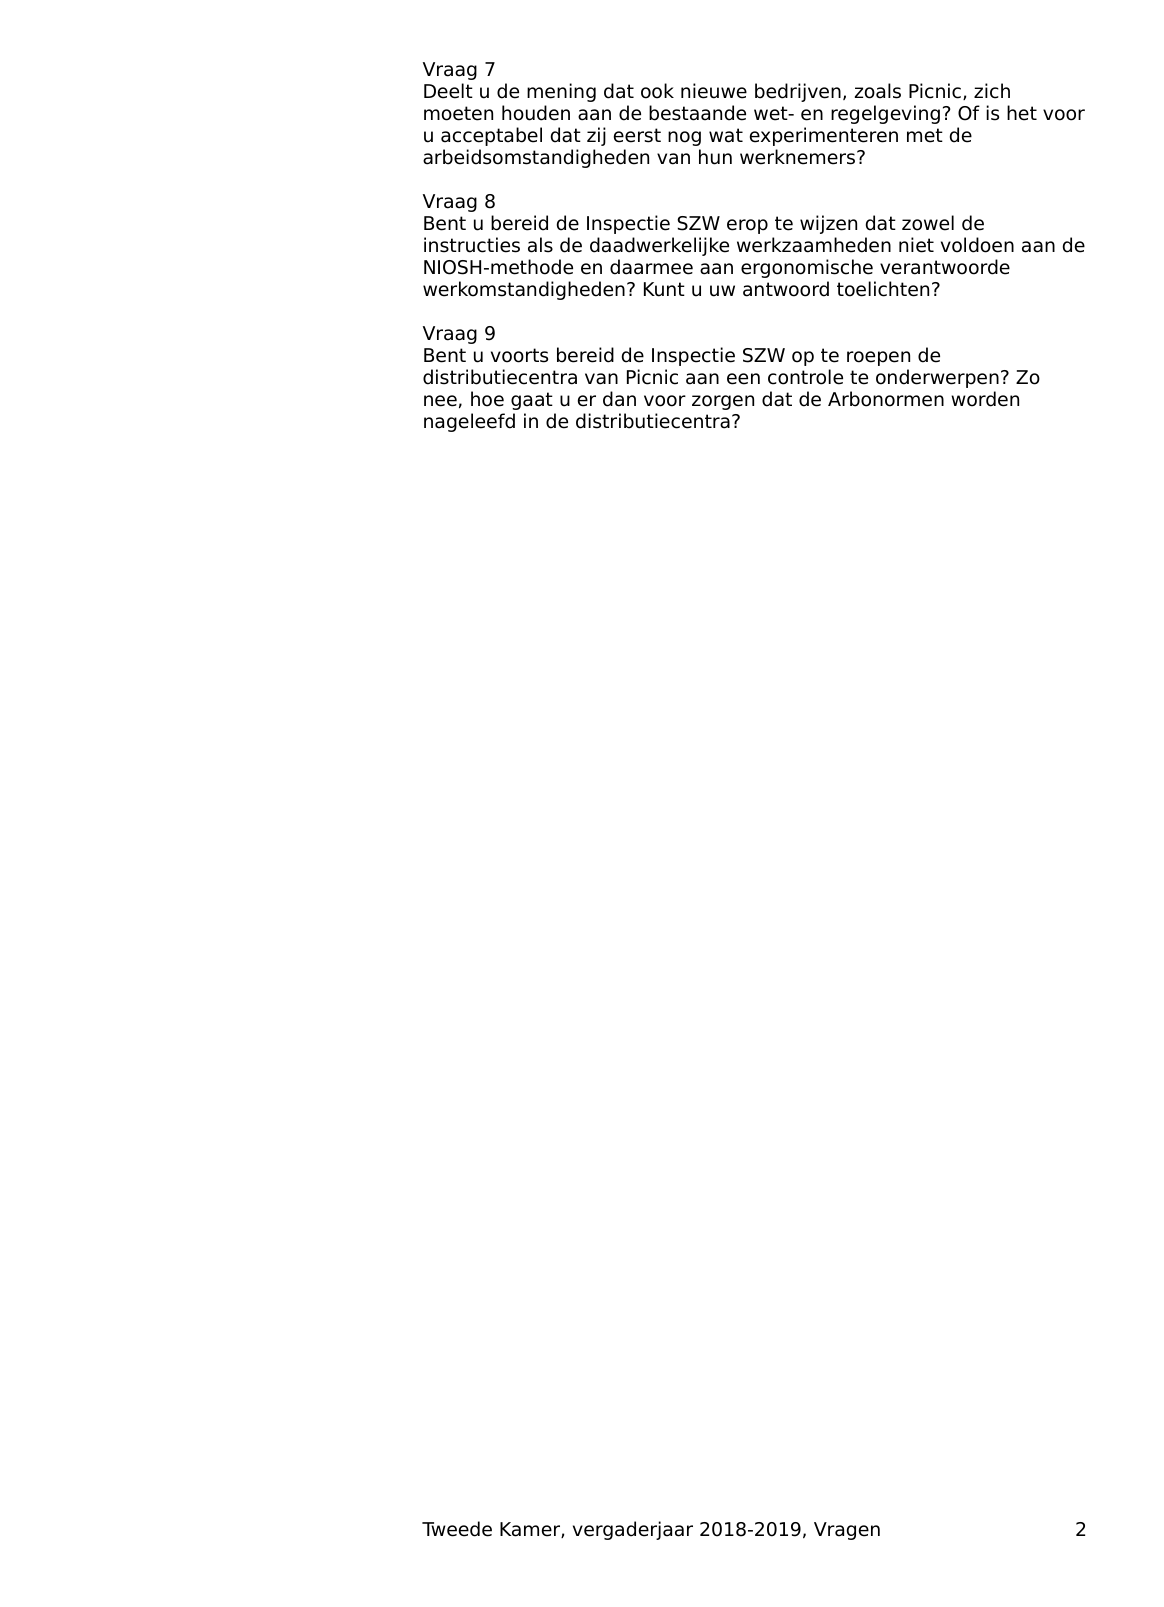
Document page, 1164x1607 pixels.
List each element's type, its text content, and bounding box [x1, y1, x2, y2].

text Vraag 7 [422, 59, 1087, 81]
text Vraag 8 [422, 191, 1087, 213]
text Vraag 9 [422, 323, 1087, 345]
text Bent u voorts bereid de Inspectie SZW op te roepen de distributiecentra van Picnic aan een controle te onderwerpen? Zo nee, hoe gaat u er dan voor zorgen dat de Arbonormen worden nageleefd in de distributiecentra? [422, 345, 1087, 433]
text Deelt u de mening dat ook nieuwe bedrijven, zoals Picnic, zich moeten houden aan de bestaande wet- en regelgeving? Of is het voor u acceptabel dat zij eerst nog wat experimenteren met de arbeidsomstandigheden van hun werknemers? [422, 81, 1087, 169]
text Bent u bereid de Inspectie SZW erop te wijzen dat zowel de instructies als de daadwerkelijke werkzaamheden niet voldoen aan de NIOSH-methode en daarmee aan ergonomische verantwoorde werkomstandigheden? Kunt u uw antwoord toelichten? [422, 213, 1087, 301]
